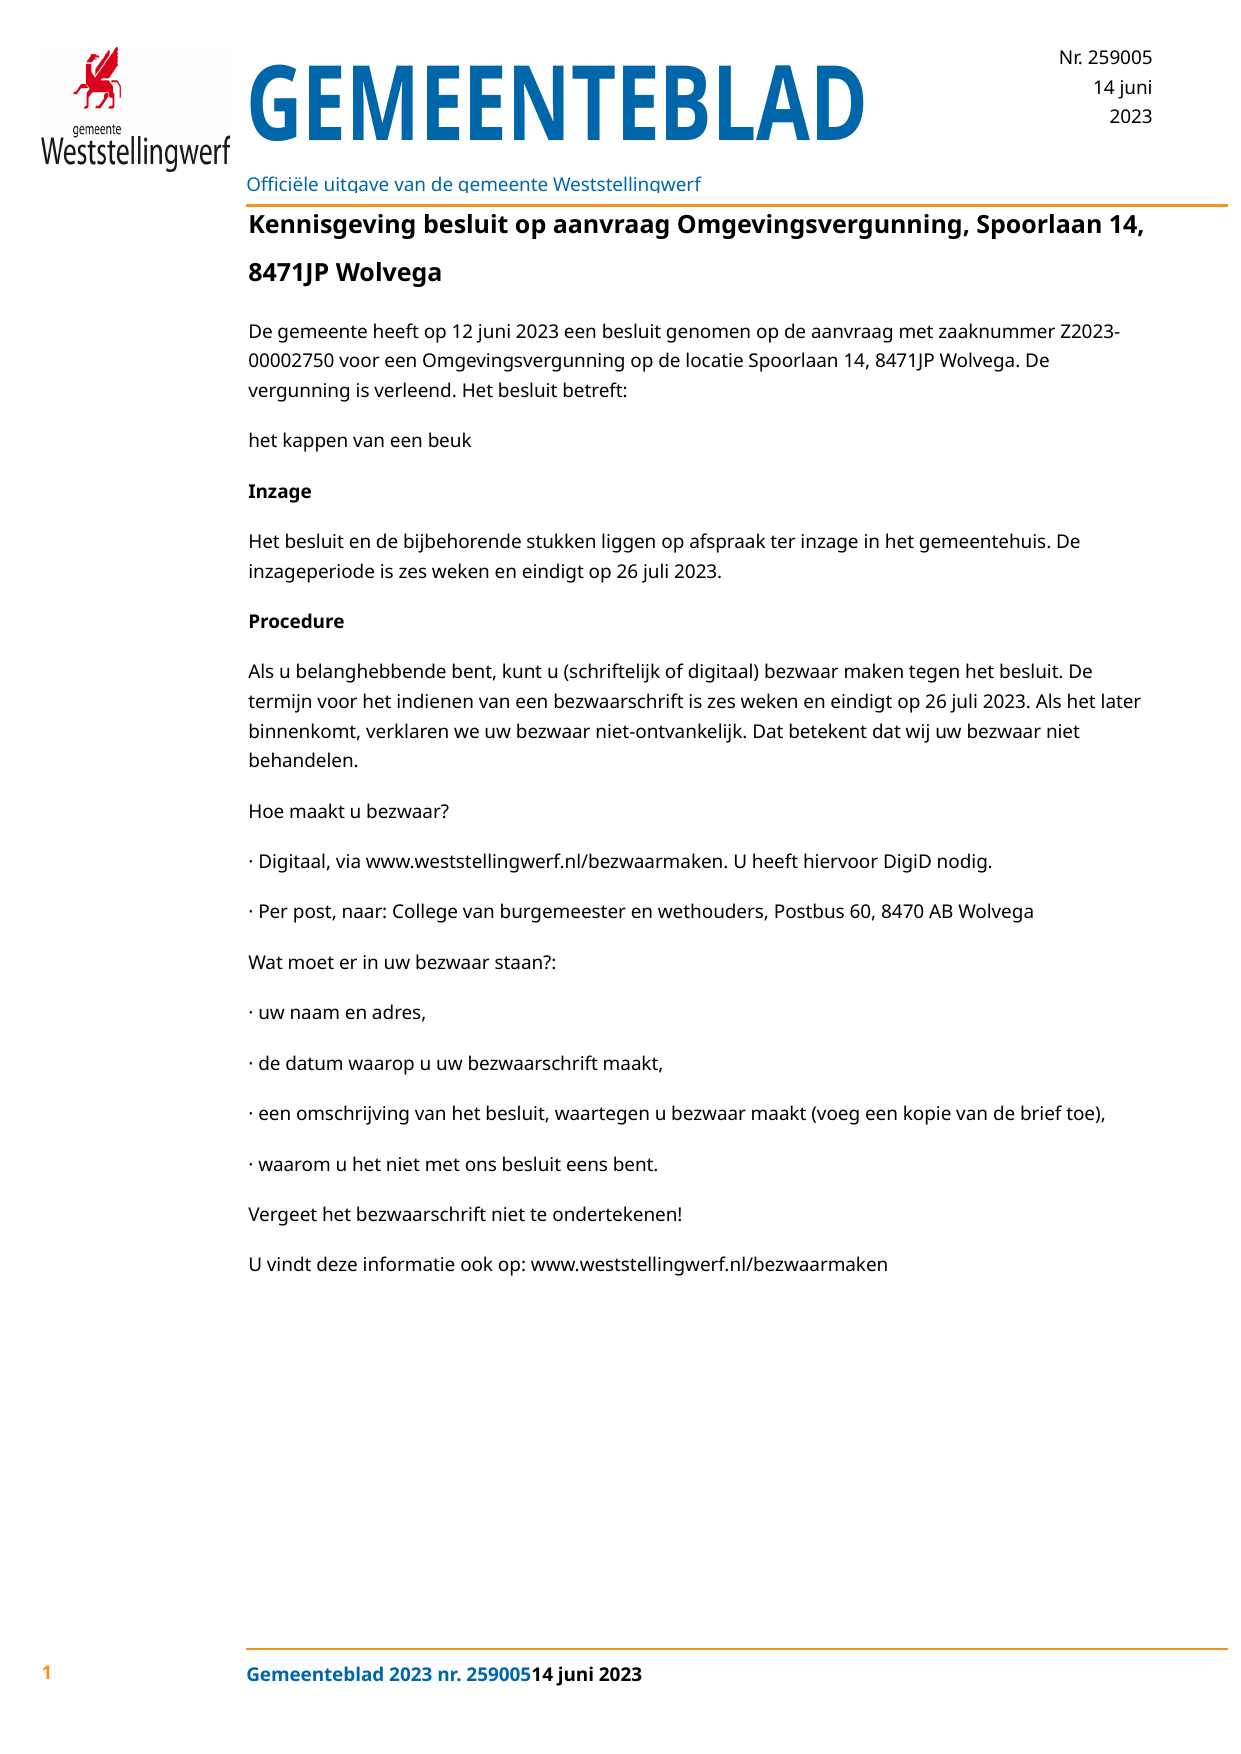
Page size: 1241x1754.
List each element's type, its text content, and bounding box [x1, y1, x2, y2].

text · uw naam en adres, [248, 999, 1152, 1025]
text Het besluit en de bijbehorende stukken liggen op afspraak ter inzage in het gemeentehuis. De inzageperiode is zes weken en eindigt op 26 juli 2023. [248, 528, 1152, 584]
text Als u belanghebbende bent, kunt u (schriftelijk of digitaal) bezwaar maken tegen het besluit. De termijn voor het indienen van een bezwaarschrift is zes weken en eindigt op 26 juli 2023. Als het later binnenkomt, verklaren we uw bezwaar niet-ontvankelijk. Dat betekent dat wij uw bezwaar niet behandelen. [248, 659, 1152, 773]
text U vindt deze informatie ook op: www.weststellingwerf.nl/bezwaarmaken [248, 1252, 1152, 1277]
text Inzage [248, 478, 1152, 504]
picture [41, 47, 231, 172]
text De gemeente heeft op 12 juni 2023 een besluit genomen op de aanvraag met zaaknummer Z2023-00002750 voor een Omgevingsvergunning op de locatie Spoorlaan 14, 8471JP Wolvega. De vergunning is verleend. Het besluit betreft: [248, 318, 1152, 403]
text · Digitaal, via www.weststellingwerf.nl/bezwaarmaken. U heeft hiervoor DigiD nodig. [248, 848, 1152, 874]
text het kappen van een beuk [248, 427, 1152, 453]
text · Per post, naar: College van burgemeester en wethouders, Postbus 60, 8470 AB Wolvega [248, 899, 1152, 924]
text Wat moet er in uw bezwaar staan?: [248, 949, 1152, 975]
text Hoe maakt u bezwaar? [248, 798, 1152, 824]
text Vergeet het bezwaarschrift niet te ondertekenen! [248, 1201, 1152, 1227]
text · waarom u het niet met ons besluit eens bent. [248, 1151, 1152, 1177]
text Procedure [248, 608, 1152, 634]
text · de datum waarop u uw bezwaarschrift maakt, [248, 1050, 1152, 1076]
text Kennisgeving besluit op aanvraag Omgevingsvergunning, Spoorlaan 14, 8471JP Wolvega [248, 207, 1152, 288]
text · een omschrijving van het besluit, waartegen u bezwaar maakt (voeg een kopie van de brief toe), [248, 1100, 1152, 1126]
